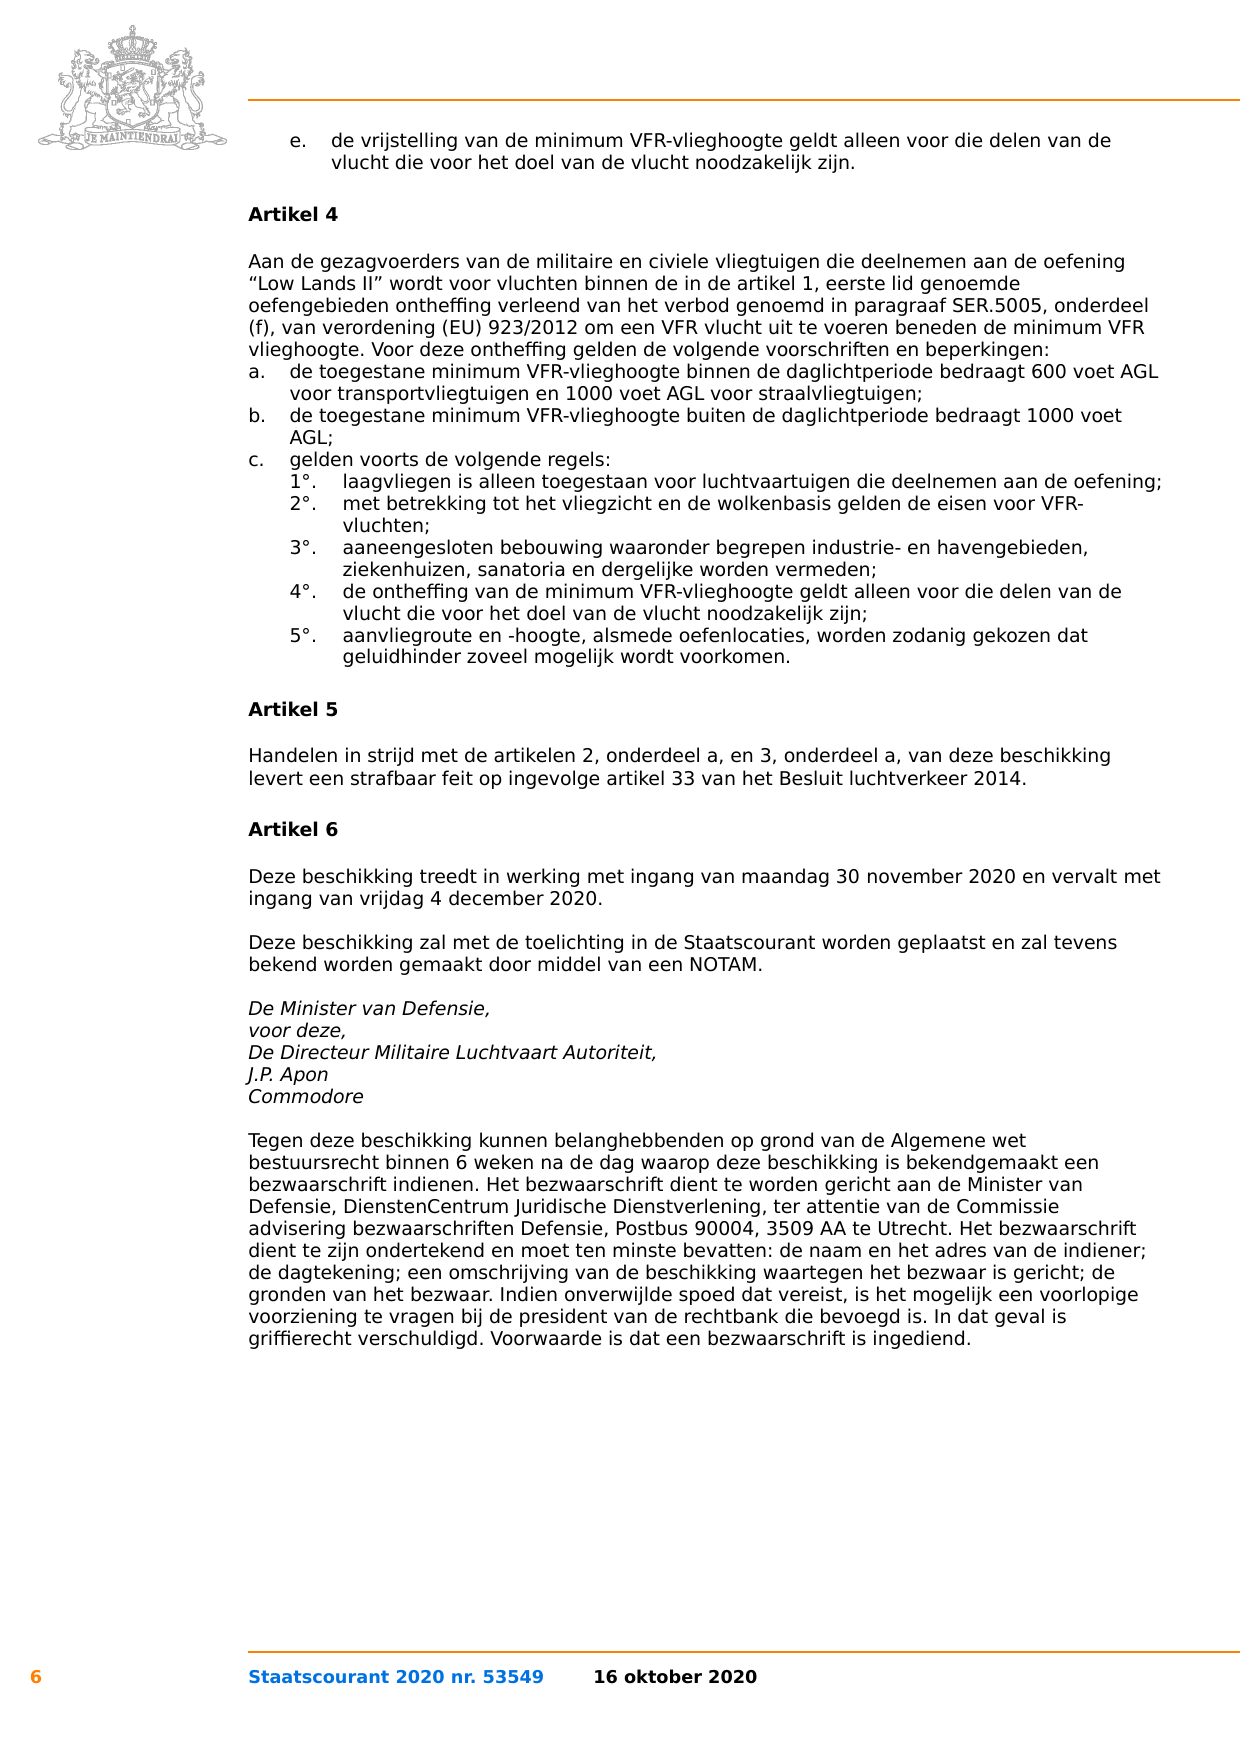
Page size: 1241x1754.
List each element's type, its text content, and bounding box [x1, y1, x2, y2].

text b. de toegestane minimum VFR-vlieghoogte buiten de daglichtperiode bedraagt 1000 voet AGL; [248, 405, 1163, 449]
picture [38, 25, 227, 150]
text 4°. de ontheffing van de minimum VFR-vlieghoogte geldt alleen voor die delen van de vlucht die voor het doel van de vlucht noodzakelijk zijn; [289, 581, 1163, 624]
subtitle Artikel 5 [248, 698, 1163, 720]
text 5°. aanvliegroute en -hoogte, alsmede oefenlocaties, worden zodanig gekozen dat geluidhinder zoveel mogelijk wordt voorkomen. [289, 624, 1163, 668]
text 3°. aaneengesloten bebouwing waaronder begrepen industrie- en havengebieden, ziekenhuizen, sanatoria en dergelijke worden vermeden; [289, 537, 1163, 581]
text a. de toegestane minimum VFR-vlieghoogte binnen de daglichtperiode bedraagt 600 voet AGL voor transportvliegtuigen en 1000 voet AGL voor straalvliegtuigen; [248, 361, 1163, 405]
text c. gelden voorts de volgende regels: [248, 449, 1163, 471]
text 2°. met betrekking tot het vliegzicht en de wolkenbasis gelden de eisen voor VFR-vluchten; [289, 493, 1163, 537]
text Handelen in strijd met de artikelen 2, onderdeel a, en 3, onderdeel a, van deze beschikking levert een strafbaar feit op ingevolge artikel 33 van het Besluit luchtverkeer 2014. [248, 745, 1163, 789]
text 1°. laagvliegen is alleen toegestaan voor luchtvaartuigen die deelnemen aan de oefening; [289, 471, 1163, 493]
text Deze beschikking zal met de toelichting in de Staatscourant worden geplaatst en zal tevens bekend worden gemaakt door middel van een NOTAM. [248, 932, 1163, 976]
text De Minister van Defensie, voor deze, De Directeur Militaire Luchtvaart Autoriteit, J.P. Apon Commodore [248, 998, 1163, 1108]
subtitle Artikel 4 [248, 204, 1163, 226]
text Tegen deze beschikking kunnen belanghebbenden op grond van de Algemene wet bestuursrecht binnen 6 weken na de dag waarop deze beschikking is bekendgemaakt een bezwaarschrift indienen. Het bezwaarschrift dient te worden gericht aan de Minister van Defensie, DienstenCentrum Juridische Dienstverlening, ter attentie van de Commissie advisering bezwaarschriften Defensie, Postbus 90004, 3509 AA te Utrecht. Het bezwaarschrift dient te zijn ondertekend en moet ten minste bevatten: de naam en het adres van de indiener; de dagtekening; een omschrijving van de beschikking waartegen het bezwaar is gericht; de gronden van het bezwaar. Indien onverwijlde spoed dat vereist, is het mogelijk een voorlopige voorziening te vragen bij de president van de rechtbank die bevoegd is. In dat geval is griffierecht verschuldigd. Voorwaarde is dat een bezwaarschrift is ingediend. [248, 1130, 1163, 1349]
text Deze beschikking treedt in werking met ingang van maandag 30 november 2020 en vervalt met ingang van vrijdag 4 december 2020. [248, 866, 1163, 910]
subtitle Artikel 6 [248, 819, 1163, 841]
text Aan de gezagvoerders van de militaire en civiele vliegtuigen die deelnemen aan de oefening “Low Lands II” wordt voor vluchten binnen de in de artikel 1, eerste lid genoemde oefengebieden ontheffing verleend van het verbod genoemd in paragraaf SER.5005, onderdeel (f), van verordening (EU) 923/2012 om een VFR vlucht uit te voeren beneden de minimum VFR vlieghoogte. Voor deze ontheffing gelden de volgende voorschriften en beperkingen: [248, 251, 1163, 361]
text e. de vrijstelling van de minimum VFR-vlieghoogte geldt alleen voor die delen van de vlucht die voor het doel van de vlucht noodzakelijk zijn. [289, 130, 1163, 174]
